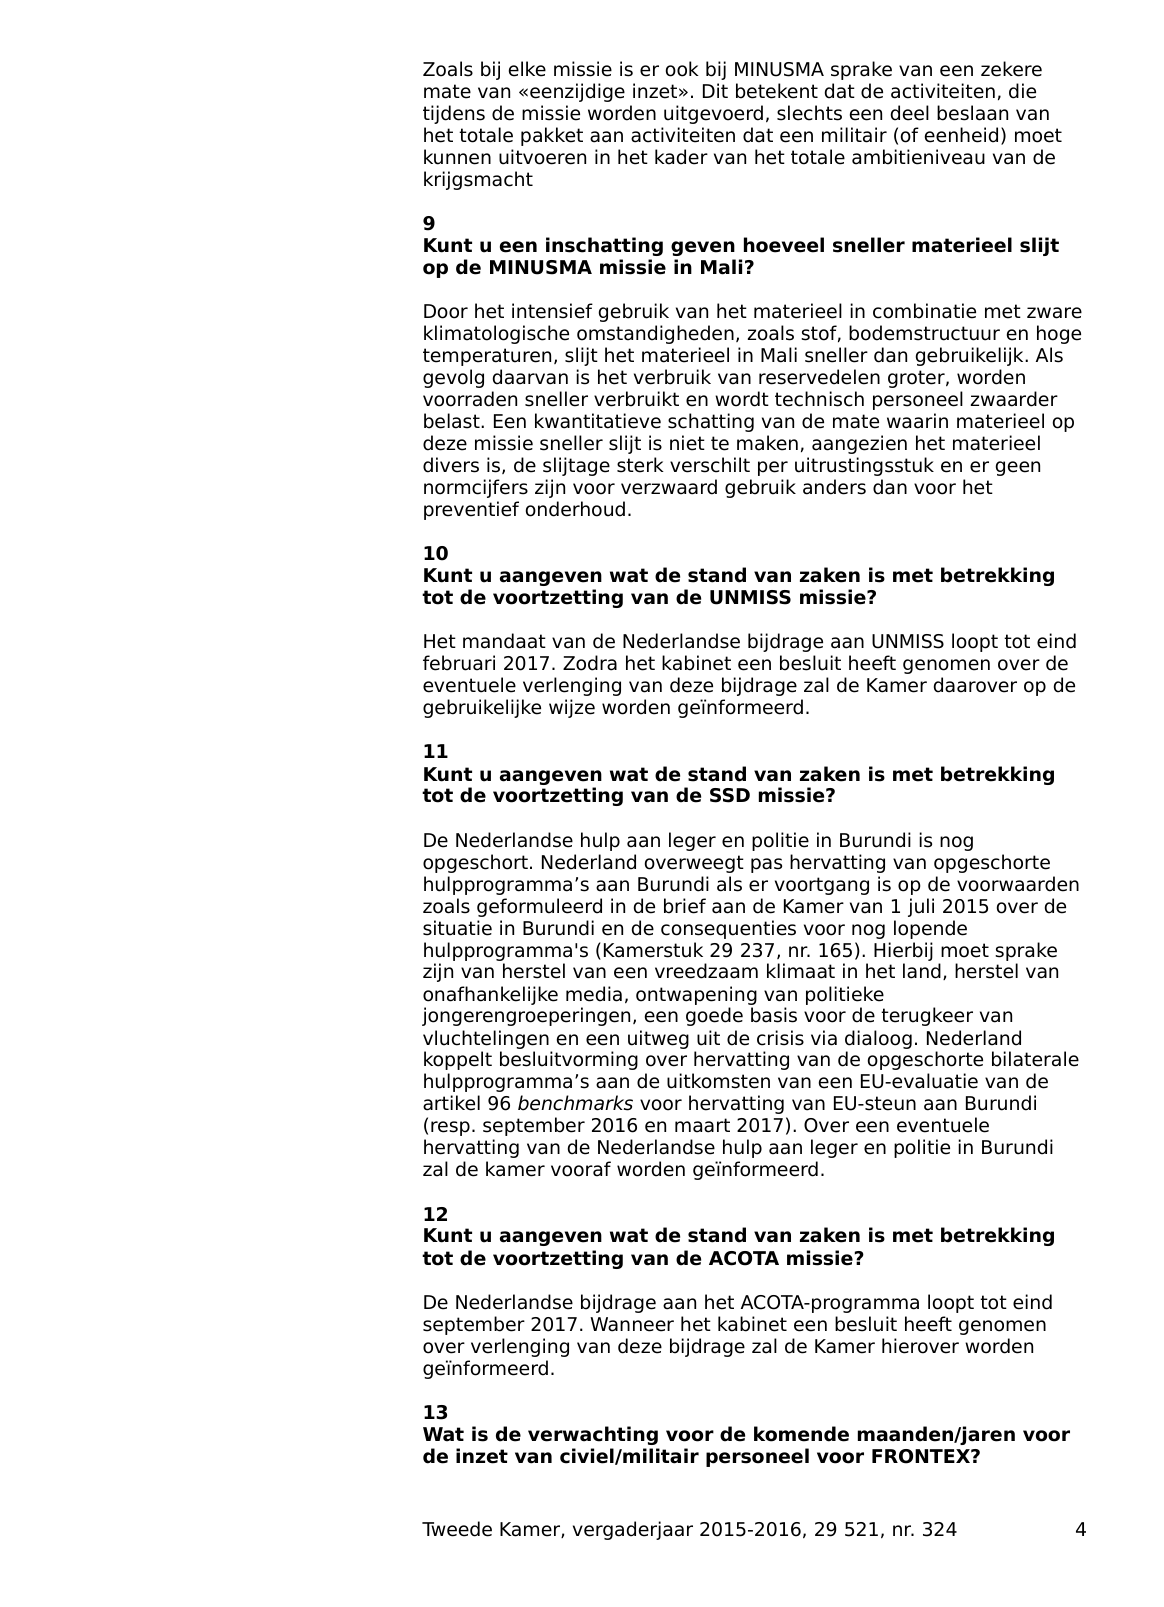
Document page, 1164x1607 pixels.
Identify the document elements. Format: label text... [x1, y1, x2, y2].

text Door het intensief gebruik van het materieel in combinatie met zware klimatologische omstandigheden, zoals stof, bodemstructuur en hoge temperaturen, slijt het materieel in Mali sneller dan gebruikelijk. Als gevolg daarvan is het verbruik van reservedelen groter, worden voorraden sneller verbruikt en wordt technisch personeel zwaarder belast. Een kwantitatieve schatting van de mate waarin materieel op deze missie sneller slijt is niet te maken, aangezien het materieel divers is, de slijtage sterk verschilt per uitrustingsstuk en er geen normcijfers zijn voor verzwaard gebruik anders dan voor het preventief onderhoud. [422, 301, 1087, 521]
text Het mandaat van de Nederlandse bijdrage aan UNMISS loopt tot eind februari 2017. Zodra het kabinet een besluit heeft genomen over de eventuele verlenging van deze bijdrage zal de Kamer daarover op de gebruikelijke wijze worden geïnformeerd. [422, 631, 1087, 719]
text Wat is de verwachting voor de komende maanden/jaren voor de inzet van civiel/militair personeel voor FRONTEX? [422, 1424, 1087, 1468]
text 9 [422, 213, 1087, 235]
text Zoals bij elke missie is er ook bij MINUSMA sprake van een zekere mate van «eenzijdige inzet». Dit betekent dat de activiteiten, die tijdens de missie worden uitgevoerd, slechts een deel beslaan van het totale pakket aan activiteiten dat een militair (of eenheid) moet kunnen uitvoeren in het kader van het totale ambitieniveau van de krijgsmacht [422, 59, 1087, 191]
text Kunt u aangeven wat de stand van zaken is met betrekking tot de voortzetting van de UNMISS missie? [422, 565, 1087, 609]
text Kunt u aangeven wat de stand van zaken is met betrekking tot de voortzetting van de SSD missie? [422, 763, 1087, 807]
text Kunt u een inschatting geven hoeveel sneller materieel slijt op de MINUSMA missie in Mali? [422, 235, 1087, 279]
text De Nederlandse hulp aan leger en politie in Burundi is nog opgeschort. Nederland overweegt pas hervatting van opgeschorte hulpprogramma’s aan Burundi als er voortgang is op de voorwaarden zoals geformuleerd in de brief aan de Kamer van 1 juli 2015 over de situatie in Burundi en de consequenties voor nog lopende hulpprogramma's (Kamerstuk 29 237, nr. 165). Hierbij moet sprake zijn van herstel van een vreedzaam klimaat in het land, herstel van onafhankelijke media, ontwapening van politieke jongerengroeperingen, een goede basis voor de terugkeer van vluchtelingen en een uitweg uit de crisis via dialoog. Nederland koppelt besluitvorming over hervatting van de opgeschorte bilaterale hulpprogramma’s aan de uitkomsten van een EU-evaluatie van de artikel 96 benchmarks voor hervatting van EU-steun aan Burundi (resp. september 2016 en maart 2017). Over een eventuele hervatting van de Nederlandse hulp aan leger en politie in Burundi zal de kamer vooraf worden geïnformeerd. [422, 829, 1087, 1181]
text 12 [422, 1203, 1087, 1225]
text 13 [422, 1402, 1087, 1424]
text Kunt u aangeven wat de stand van zaken is met betrekking tot de voortzetting van de ACOTA missie? [422, 1225, 1087, 1269]
text De Nederlandse bijdrage aan het ACOTA-programma loopt tot eind september 2017. Wanneer het kabinet een besluit heeft genomen over verlenging van deze bijdrage zal de Kamer hierover worden geïnformeerd. [422, 1292, 1087, 1379]
text 11 [422, 741, 1087, 763]
text 10 [422, 543, 1087, 565]
